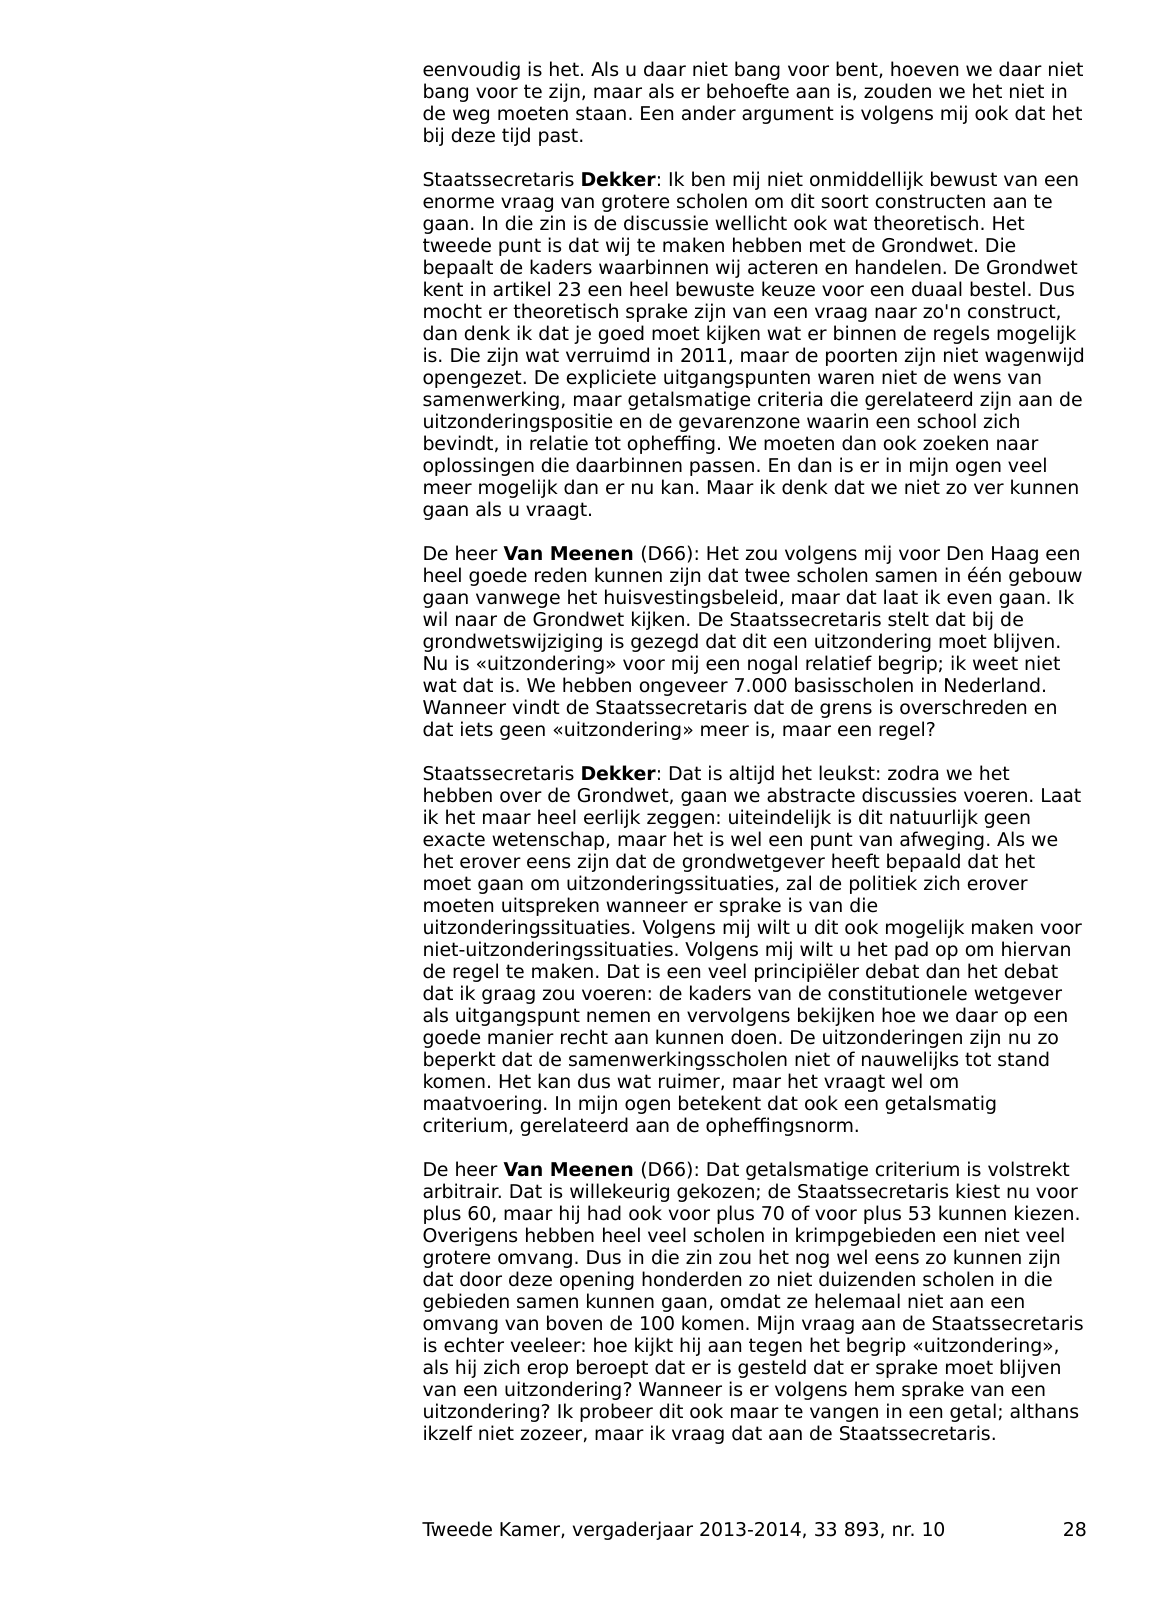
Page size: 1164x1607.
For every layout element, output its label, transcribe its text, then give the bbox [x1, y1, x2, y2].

text Staatssecretaris Dekker: Dat is altijd het leukst: zodra we het hebben over de Grondwet, gaan we abstracte discussies voeren. Laat ik het maar heel eerlijk zeggen: uiteindelijk is dit natuurlijk geen exacte wetenschap, maar het is wel een punt van afweging. Als we het erover eens zijn dat de grondwetgever heeft bepaald dat het moet gaan om uitzonderingssituaties, zal de politiek zich erover moeten uitspreken wanneer er sprake is van die uitzonderingssituaties. Volgens mij wilt u dit ook mogelijk maken voor niet-uitzonderingssituaties. Volgens mij wilt u het pad op om hiervan de regel te maken. Dat is een veel principiëler debat dan het debat dat ik graag zou voeren: de kaders van de constitutionele wetgever als uitgangspunt nemen en vervolgens bekijken hoe we daar op een goede manier recht aan kunnen doen. De uitzonderingen zijn nu zo beperkt dat de samenwerkingsscholen niet of nauwelijks tot stand komen. Het kan dus wat ruimer, maar het vraagt wel om maatvoering. In mijn ogen betekent dat ook een getalsmatig criterium, gerelateerd aan de opheffingsnorm. [422, 763, 1087, 1137]
text De heer Van Meenen (D66): Het zou volgens mij voor Den Haag een heel goede reden kunnen zijn dat twee scholen samen in één gebouw gaan vanwege het huisvestingsbeleid, maar dat laat ik even gaan. Ik wil naar de Grondwet kijken. De Staatssecretaris stelt dat bij de grondwetswijziging is gezegd dat dit een uitzondering moet blijven. Nu is «uitzondering» voor mij een nogal relatief begrip; ik weet niet wat dat is. We hebben ongeveer 7.000 basisscholen in Nederland. Wanneer vindt de Staatssecretaris dat de grens is overschreden en dat iets geen «uitzondering» meer is, maar een regel? [422, 543, 1087, 741]
text De heer Van Meenen (D66): Dat getalsmatige criterium is volstrekt arbitrair. Dat is willekeurig gekozen; de Staatssecretaris kiest nu voor plus 60, maar hij had ook voor plus 70 of voor plus 53 kunnen kiezen. Overigens hebben heel veel scholen in krimpgebieden een niet veel grotere omvang. Dus in die zin zou het nog wel eens zo kunnen zijn dat door deze opening honderden zo niet duizenden scholen in die gebieden samen kunnen gaan, omdat ze helemaal niet aan een omvang van boven de 100 komen. Mijn vraag aan de Staatssecretaris is echter veeleer: hoe kijkt hij aan tegen het begrip «uitzondering», als hij zich erop beroept dat er is gesteld dat er sprake moet blijven van een uitzondering? Wanneer is er volgens hem sprake van een uitzondering? Ik probeer dit ook maar te vangen in een getal; althans ikzelf niet zozeer, maar ik vraag dat aan de Staatssecretaris. [422, 1159, 1087, 1444]
text eenvoudig is het. Als u daar niet bang voor bent, hoeven we daar niet bang voor te zijn, maar als er behoefte aan is, zouden we het niet in de weg moeten staan. Een ander argument is volgens mij ook dat het bij deze tijd past. [422, 59, 1087, 147]
text Staatssecretaris Dekker: Ik ben mij niet onmiddellijk bewust van een enorme vraag van grotere scholen om dit soort constructen aan te gaan. In die zin is de discussie wellicht ook wat theoretisch. Het tweede punt is dat wij te maken hebben met de Grondwet. Die bepaalt de kaders waarbinnen wij acteren en handelen. De Grondwet kent in artikel 23 een heel bewuste keuze voor een duaal bestel. Dus mocht er theoretisch sprake zijn van een vraag naar zo'n construct, dan denk ik dat je goed moet kijken wat er binnen de regels mogelijk is. Die zijn wat verruimd in 2011, maar de poorten zijn niet wagenwijd opengezet. De expliciete uitgangspunten waren niet de wens van samenwerking, maar getalsmatige criteria die gerelateerd zijn aan de uitzonderingspositie en de gevarenzone waarin een school zich bevindt, in relatie tot opheffing. We moeten dan ook zoeken naar oplossingen die daarbinnen passen. En dan is er in mijn ogen veel meer mogelijk dan er nu kan. Maar ik denk dat we niet zo ver kunnen gaan als u vraagt. [422, 169, 1087, 521]
